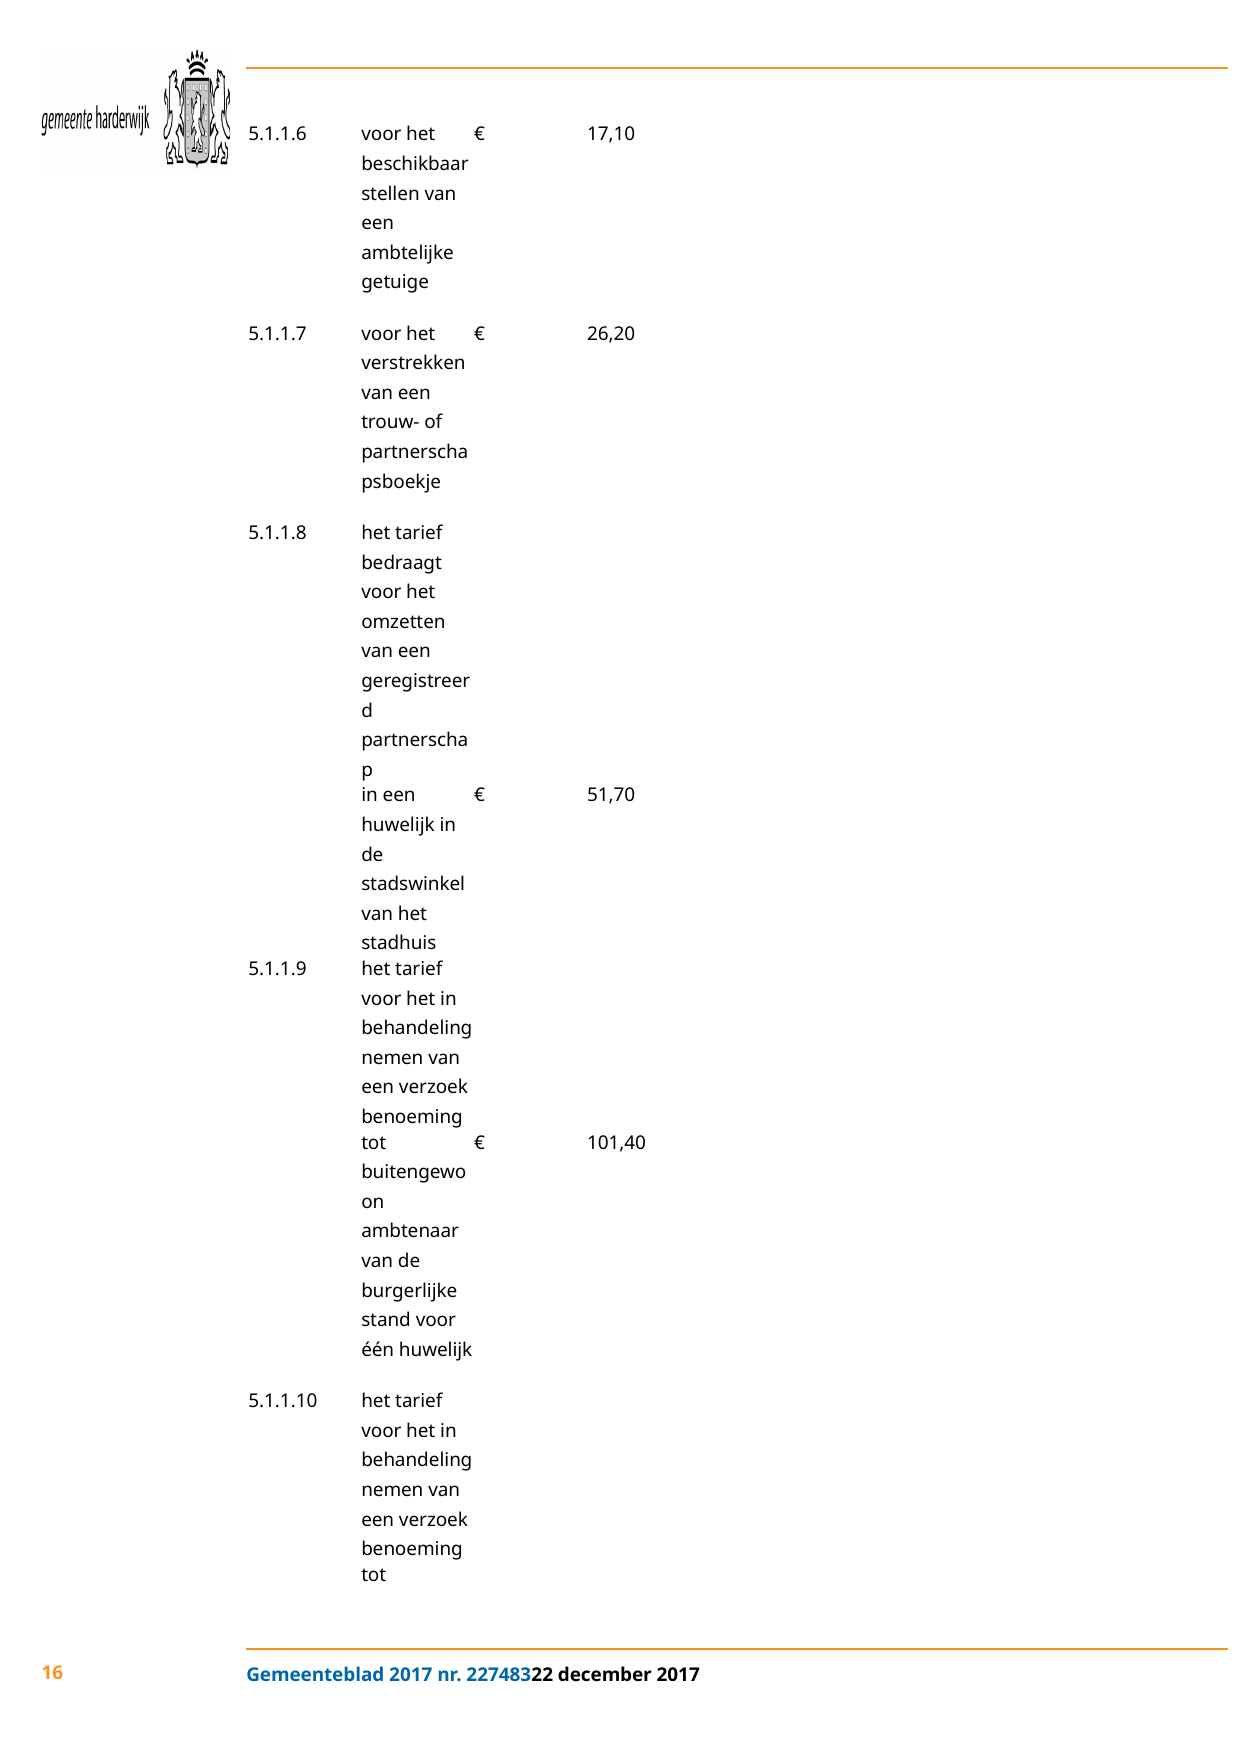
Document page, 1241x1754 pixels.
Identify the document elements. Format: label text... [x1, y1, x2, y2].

table_cell 17,10 [587, 121, 700, 294]
table_cell voor het verstrekken van een trouw- of partnerschapsboekje [361, 320, 474, 493]
table_cell 5.1.1.10 [248, 1388, 361, 1561]
picture [41, 47, 231, 172]
table_cell [361, 1362, 474, 1387]
table_cell [248, 1561, 361, 1587]
table_cell 5.1.1.7 [248, 320, 361, 493]
table_cell [474, 519, 587, 782]
table_cell [587, 1362, 700, 1387]
table_cell 5.1.1.8 [248, 519, 361, 782]
table_cell [361, 95, 474, 121]
table_cell [248, 1362, 361, 1387]
table_cell [474, 494, 587, 519]
table_cell tot buitengewoon ambtenaar van de burgerlijke stand voor één huwelijk [361, 1129, 474, 1362]
table_cell [474, 1362, 587, 1387]
table_cell € [474, 782, 587, 955]
table_cell [587, 1388, 700, 1561]
table_cell € [474, 1129, 587, 1362]
table_cell het tarief voor het in behandeling nemen van een verzoek benoeming [361, 1388, 474, 1561]
table_cell 51,70 [587, 782, 700, 955]
table_cell in een huwelijk in de stadswinkel van het stadhuis [361, 782, 474, 955]
table_cell [361, 294, 474, 320]
table_cell [587, 955, 700, 1129]
table_cell 101,40 [587, 1129, 700, 1362]
table_cell 26,20 [587, 320, 700, 493]
table_cell [587, 294, 700, 320]
table_cell € [474, 121, 587, 294]
table_cell [587, 494, 700, 519]
table_cell [248, 95, 361, 121]
table_cell [248, 782, 361, 955]
table_cell [474, 1388, 587, 1561]
table_cell 5.1.1.9 [248, 955, 361, 1129]
table_cell [248, 494, 361, 519]
table_cell [474, 95, 587, 121]
table_cell [248, 294, 361, 320]
table_cell het tarief bedraagt voor het omzetten van een geregistreerd partnerschap [361, 519, 474, 782]
table_cell [248, 1129, 361, 1362]
table_cell [474, 955, 587, 1129]
table_cell voor het beschikbaar stellen van een ambtelijke getuige [361, 121, 474, 294]
table_cell [587, 519, 700, 782]
table_cell [587, 95, 700, 121]
table_cell [361, 494, 474, 519]
table_cell [474, 1561, 587, 1587]
table_cell 5.1.1.6 [248, 121, 361, 294]
table_cell het tarief voor het in behandeling nemen van een verzoek benoeming [361, 955, 474, 1129]
table_cell [474, 294, 587, 320]
table_cell € [474, 320, 587, 493]
table_cell tot [361, 1561, 474, 1587]
table_cell [587, 1561, 700, 1587]
